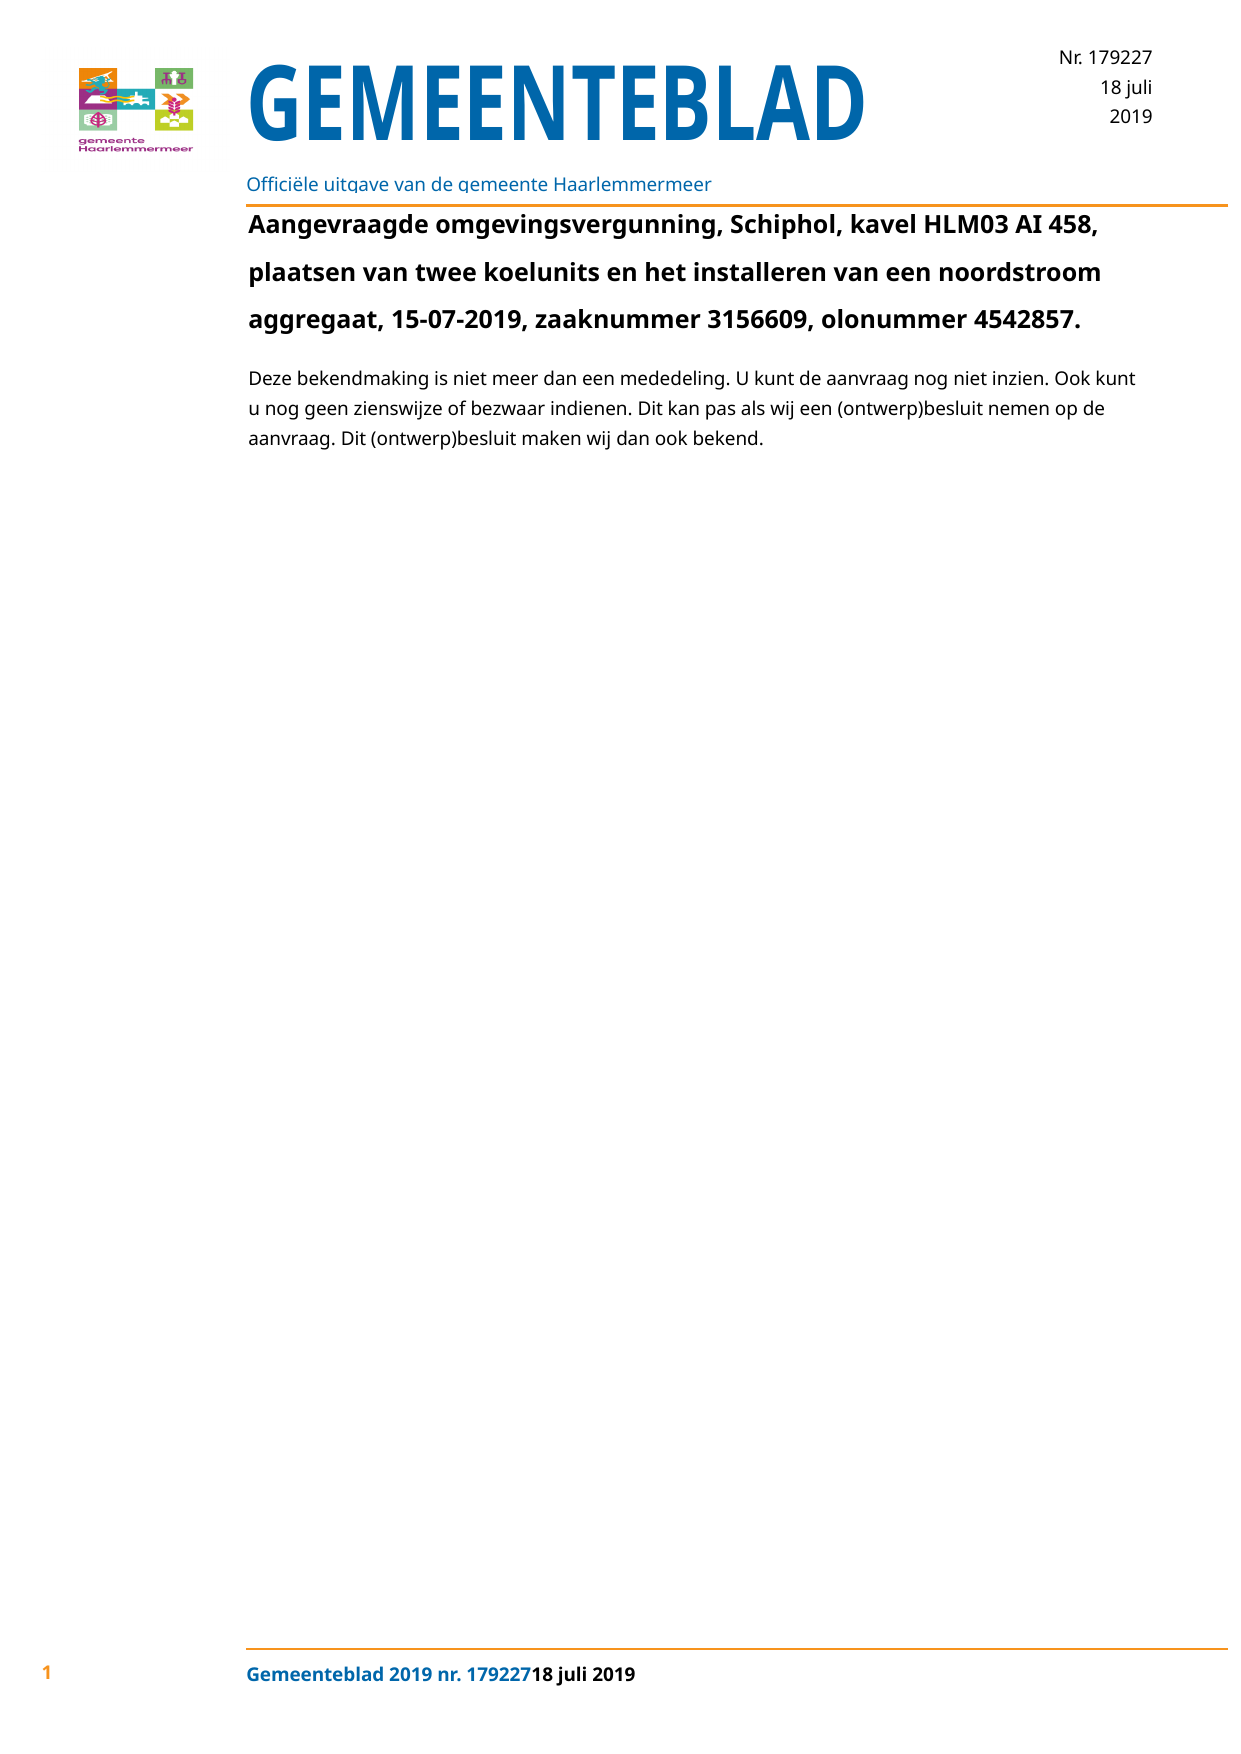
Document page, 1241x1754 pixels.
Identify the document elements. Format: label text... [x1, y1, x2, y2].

picture [41, 47, 231, 172]
text Deze bekendmaking is niet meer dan een mededeling. U kunt de aanvraag nog niet inzien. Ook kunt u nog geen zienswijze of bezwaar indienen. Dit kan pas als wij een (ontwerp)besluit nemen op de aanvraag. Dit (ontwerp)besluit maken wij dan ook bekend. [248, 366, 1152, 450]
text Aangevraagde omgevingsvergunning, Schiphol, kavel HLM03 AI 458, plaatsen van twee koelunits en het installeren van een noordstroom aggregaat, 15-07-2019, zaaknummer 3156609, olonummer 4542857. [248, 207, 1152, 336]
